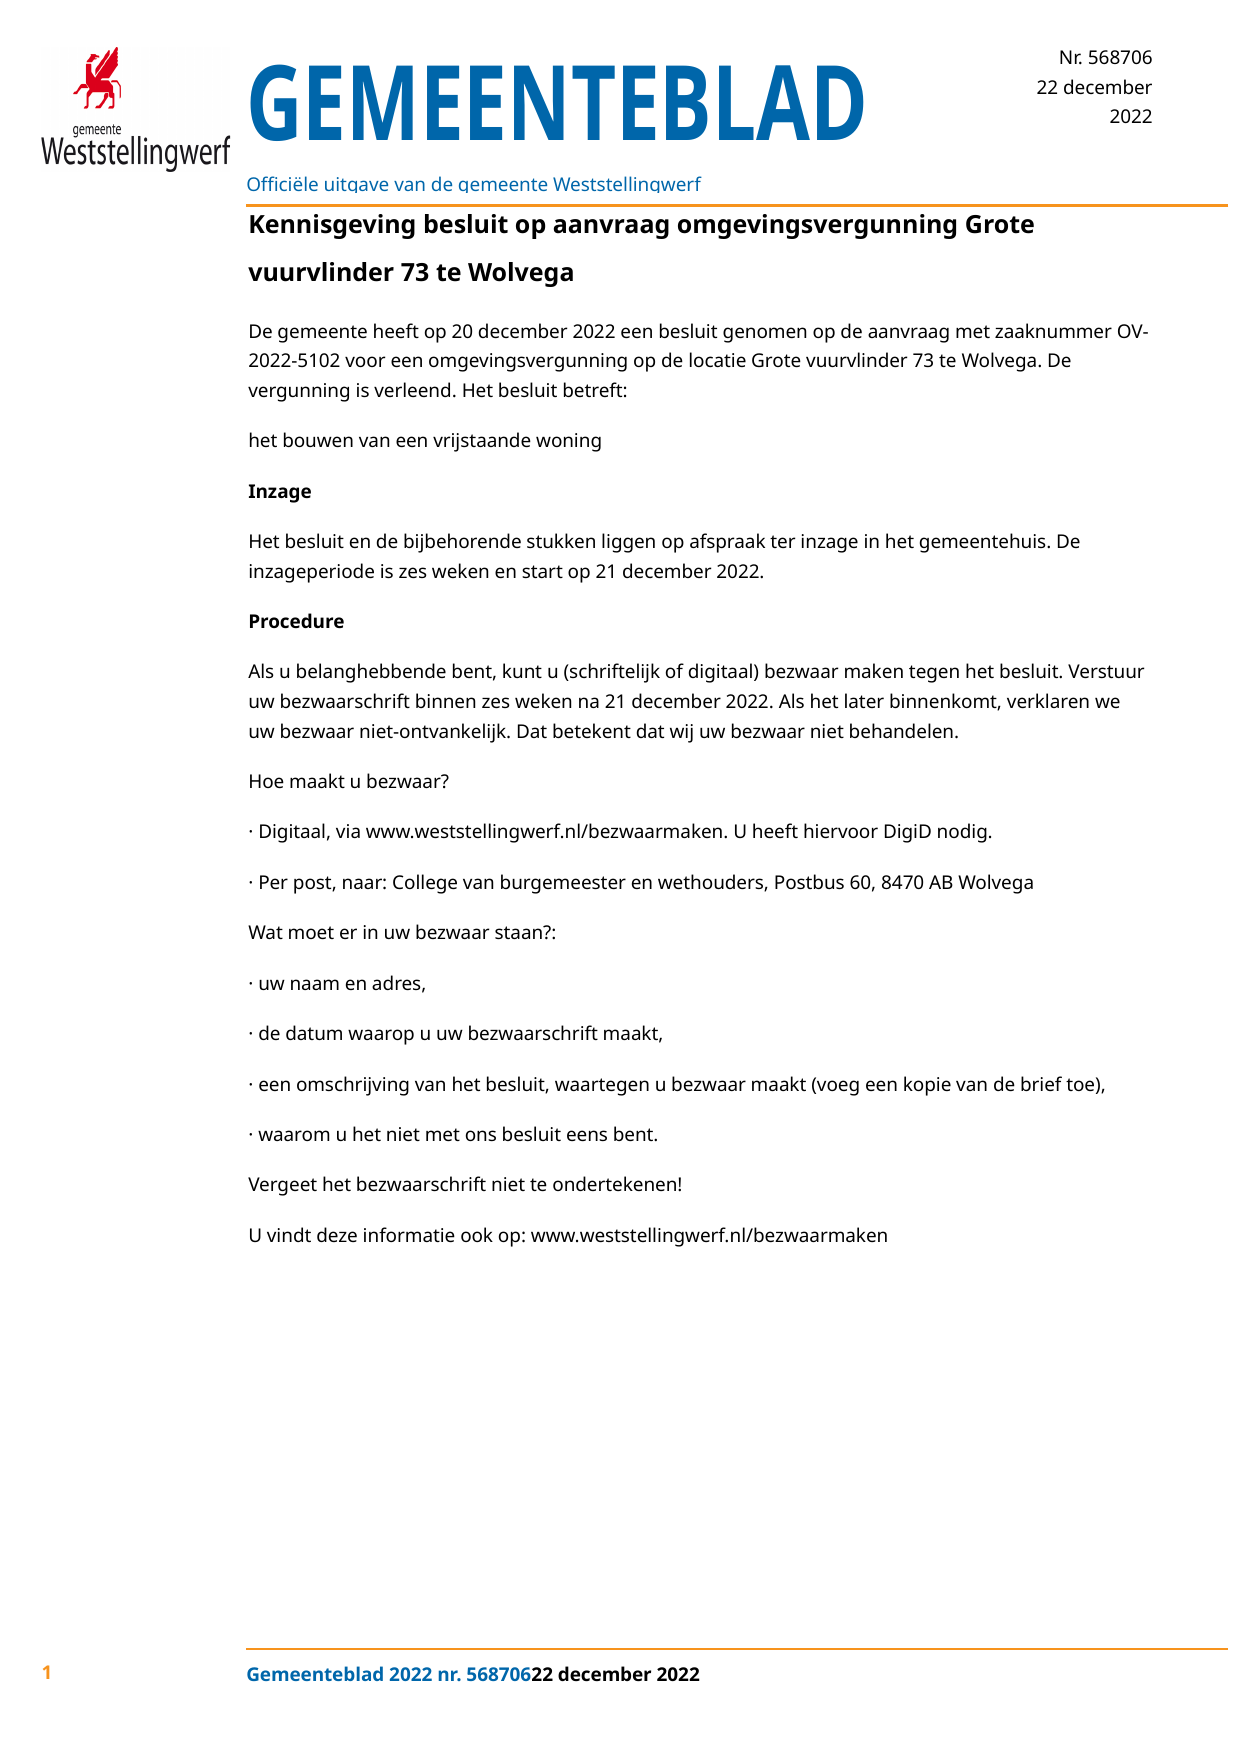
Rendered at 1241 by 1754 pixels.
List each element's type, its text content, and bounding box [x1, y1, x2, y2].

text · Digitaal, via www.weststellingwerf.nl/bezwaarmaken. U heeft hiervoor DigiD nodig. [248, 819, 1152, 844]
text Hoe maakt u bezwaar? [248, 768, 1152, 794]
text · de datum waarop u uw bezwaarschrift maakt, [248, 1020, 1152, 1046]
text · waarom u het niet met ons besluit eens bent. [248, 1121, 1152, 1147]
text De gemeente heeft op 20 december 2022 een besluit genomen op de aanvraag met zaaknummer OV-2022-5102 voor een omgevingsvergunning op de locatie Grote vuurvlinder 73 te Wolvega. De vergunning is verleend. Het besluit betreft: [248, 318, 1152, 403]
text Vergeet het bezwaarschrift niet te ondertekenen! [248, 1172, 1152, 1197]
text · Per post, naar: College van burgemeester en wethouders, Postbus 60, 8470 AB Wolvega [248, 869, 1152, 895]
text Als u belanghebbende bent, kunt u (schriftelijk of digitaal) bezwaar maken tegen het besluit. Verstuur uw bezwaarschrift binnen zes weken na 21 december 2022. Als het later binnenkomt, verklaren we uw bezwaar niet-ontvankelijk. Dat betekent dat wij uw bezwaar niet behandelen. [248, 659, 1152, 744]
text Procedure [248, 608, 1152, 634]
text · een omschrijving van het besluit, waartegen u bezwaar maakt (voeg een kopie van de brief toe), [248, 1071, 1152, 1097]
picture [41, 47, 231, 172]
text Inzage [248, 478, 1152, 504]
text · uw naam en adres, [248, 970, 1152, 996]
text Het besluit en de bijbehorende stukken liggen op afspraak ter inzage in het gemeentehuis. De inzageperiode is zes weken en start op 21 december 2022. [248, 528, 1152, 584]
text het bouwen van een vrijstaande woning [248, 427, 1152, 453]
text U vindt deze informatie ook op: www.weststellingwerf.nl/bezwaarmaken [248, 1222, 1152, 1248]
text Kennisgeving besluit op aanvraag omgevingsvergunning Grote vuurvlinder 73 te Wolvega [248, 207, 1152, 288]
text Wat moet er in uw bezwaar staan?: [248, 919, 1152, 945]
